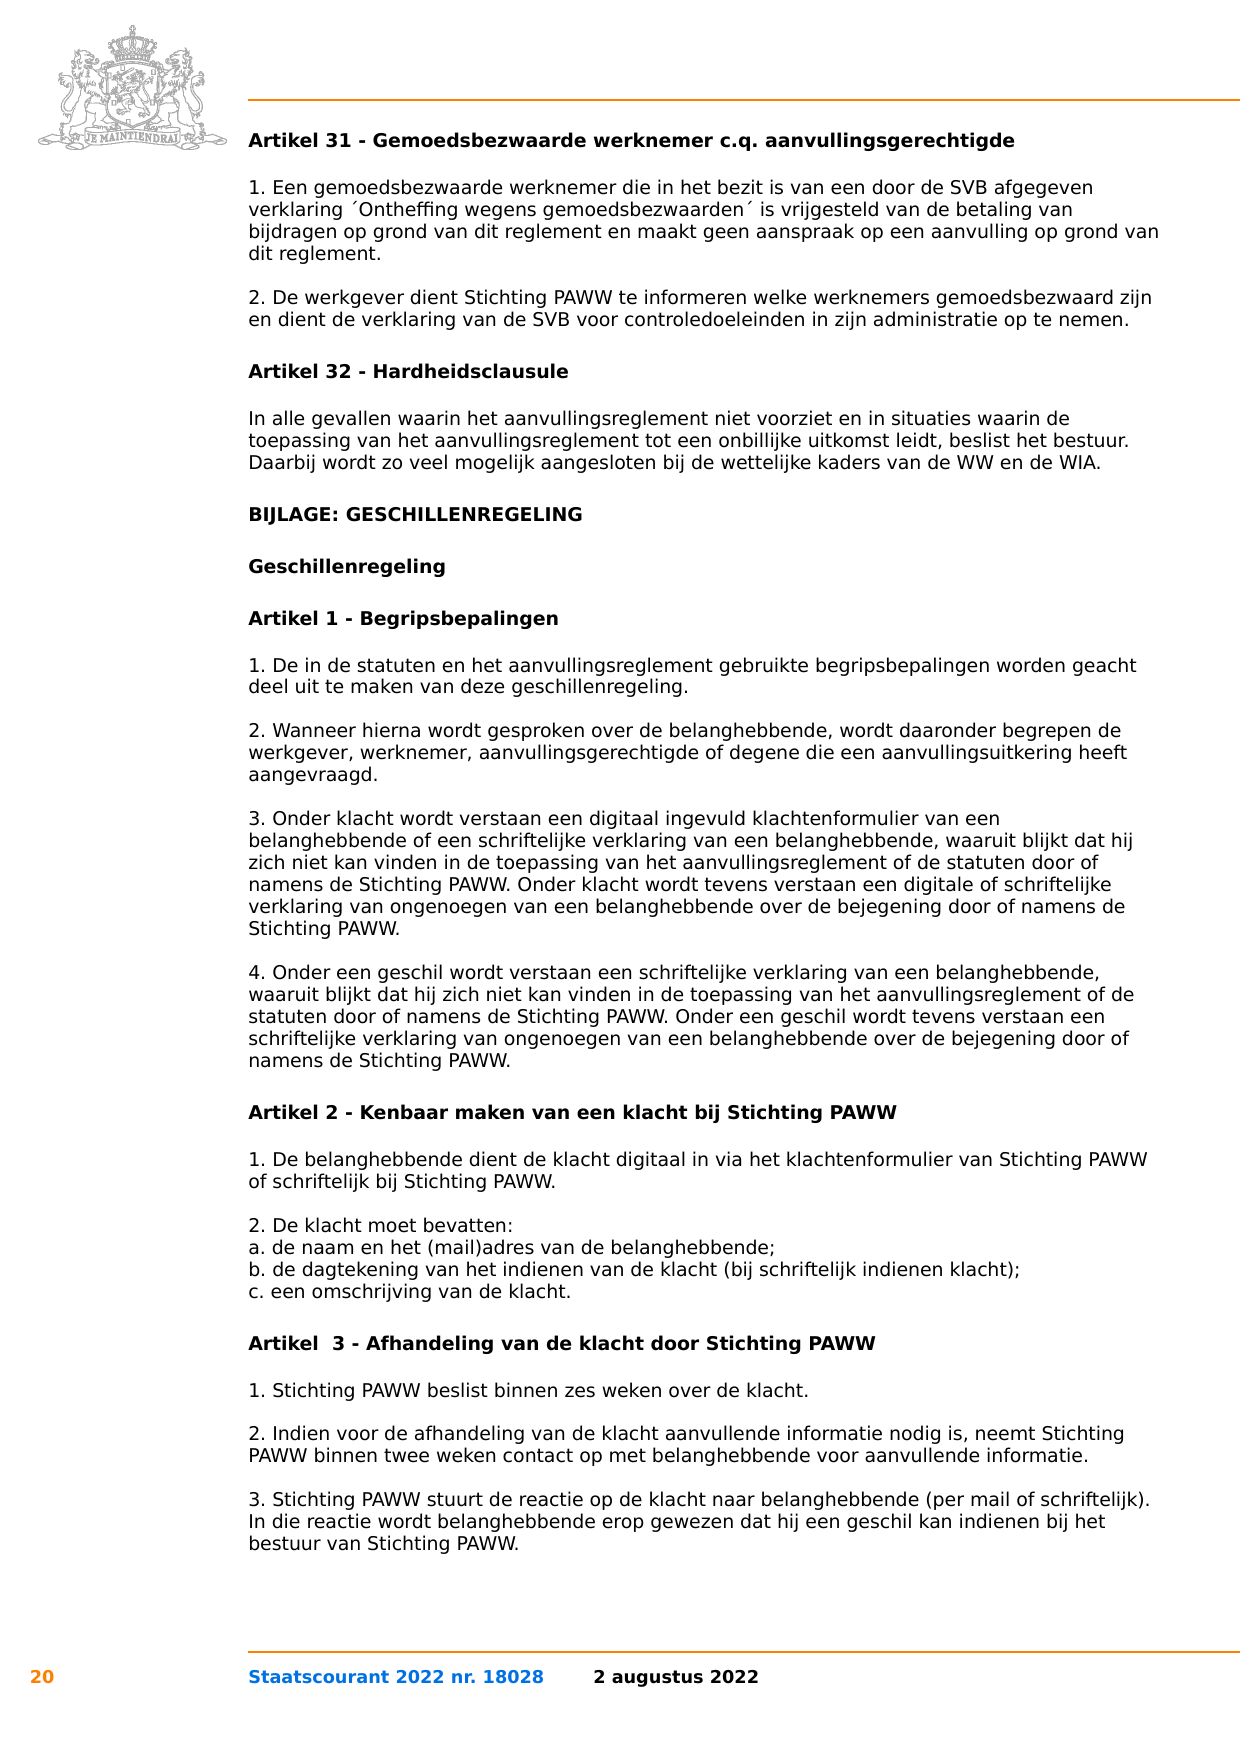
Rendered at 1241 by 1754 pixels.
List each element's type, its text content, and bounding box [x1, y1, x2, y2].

text 2. Indien voor de afhandeling van de klacht aanvullende informatie nodig is, neemt Stichting PAWW binnen twee weken contact op met belanghebbende voor aanvullende informatie. [248, 1423, 1163, 1467]
subtitle BIJLAGE: GESCHILLENREGELING [248, 503, 1163, 526]
text 2. De werkgever dient Stichting PAWW te informeren welke werknemers gemoedsbezwaard zijn en dient de verklaring van de SVB voor controledoeleinden in zijn administratie op te nemen. [248, 287, 1163, 331]
text 1. Stichting PAWW beslist binnen zes weken over de klacht. [248, 1379, 1163, 1401]
text 3. Stichting PAWW stuurt de reactie op de klacht naar belanghebbende (per mail of schriftelijk). In die reactie wordt belanghebbende erop gewezen dat hij een geschil kan indienen bij het bestuur van Stichting PAWW. [248, 1489, 1163, 1555]
text 1. De in de statuten en het aanvullingsreglement gebruikte begripsbepalingen worden geacht deel uit te maken van deze geschillenregeling. [248, 654, 1163, 698]
subtitle Artikel 3 - Afhandeling van de klacht door Stichting PAWW [248, 1332, 1163, 1354]
text b. de dagtekening van het indienen van de klacht (bij schriftelijk indienen klacht); [248, 1258, 1163, 1281]
subtitle Artikel 1 - Begripsbepalingen [248, 607, 1163, 629]
subtitle Artikel 31 - Gemoedsbezwaarde werknemer c.q. aanvullingsgerechtigde [248, 130, 1163, 152]
text a. de naam en het (mail)adres van de belanghebbende; [248, 1237, 1163, 1258]
picture [38, 25, 227, 150]
text 2. De klacht moet bevatten: [248, 1214, 1163, 1237]
text 4. Onder een geschil wordt verstaan een schriftelijke verklaring van een belanghebbende, waaruit blijkt dat hij zich niet kan vinden in de toepassing van het aanvullingsreglement of de statuten door of namens de Stichting PAWW. Onder een geschil wordt tevens verstaan een schriftelijke verklaring van ongenoegen van een belanghebbende over de bejegening door of namens de Stichting PAWW. [248, 962, 1163, 1072]
text 2. Wanneer hierna wordt gesproken over de belanghebbende, wordt daaronder begrepen de werkgever, werknemer, aanvullingsgerechtigde of degene die een aanvullingsuitkering heeft aangevraagd. [248, 720, 1163, 786]
text 1. Een gemoedsbezwaarde werknemer die in het bezit is van een door de SVB afgegeven verklaring ´Ontheffing wegens gemoedsbezwaarden´ is vrijgesteld van de betaling van bijdragen op grond van dit reglement en maakt geen aanspraak op een aanvulling op grond van dit reglement. [248, 177, 1163, 265]
subtitle Geschillenregeling [248, 556, 1163, 577]
text 3. Onder klacht wordt verstaan een digitaal ingevuld klachtenformulier van een belanghebbende of een schriftelijke verklaring van een belanghebbende, waaruit blijkt dat hij zich niet kan vinden in de toepassing van het aanvullingsreglement of de statuten door of namens de Stichting PAWW. Onder klacht wordt tevens verstaan een digitale of schriftelijke verklaring van ongenoegen van een belanghebbende over de bejegening door of namens de Stichting PAWW. [248, 808, 1163, 940]
subtitle Artikel 2 - Kenbaar maken van een klacht bij Stichting PAWW [248, 1102, 1163, 1124]
text 1. De belanghebbende dient de klacht digitaal in via het klachtenformulier van Stichting PAWW of schriftelijk bij Stichting PAWW. [248, 1149, 1163, 1193]
subtitle Artikel 32 - Hardheidsclausule [248, 361, 1163, 383]
text c. een omschrijving van de klacht. [248, 1281, 1163, 1302]
text In alle gevallen waarin het aanvullingsreglement niet voorziet en in situaties waarin de toepassing van het aanvullingsreglement tot een onbillijke uitkomst leidt, beslist het bestuur. Daarbij wordt zo veel mogelijk aangesloten bij de wettelijke kaders van de WW en de WIA. [248, 408, 1163, 473]
